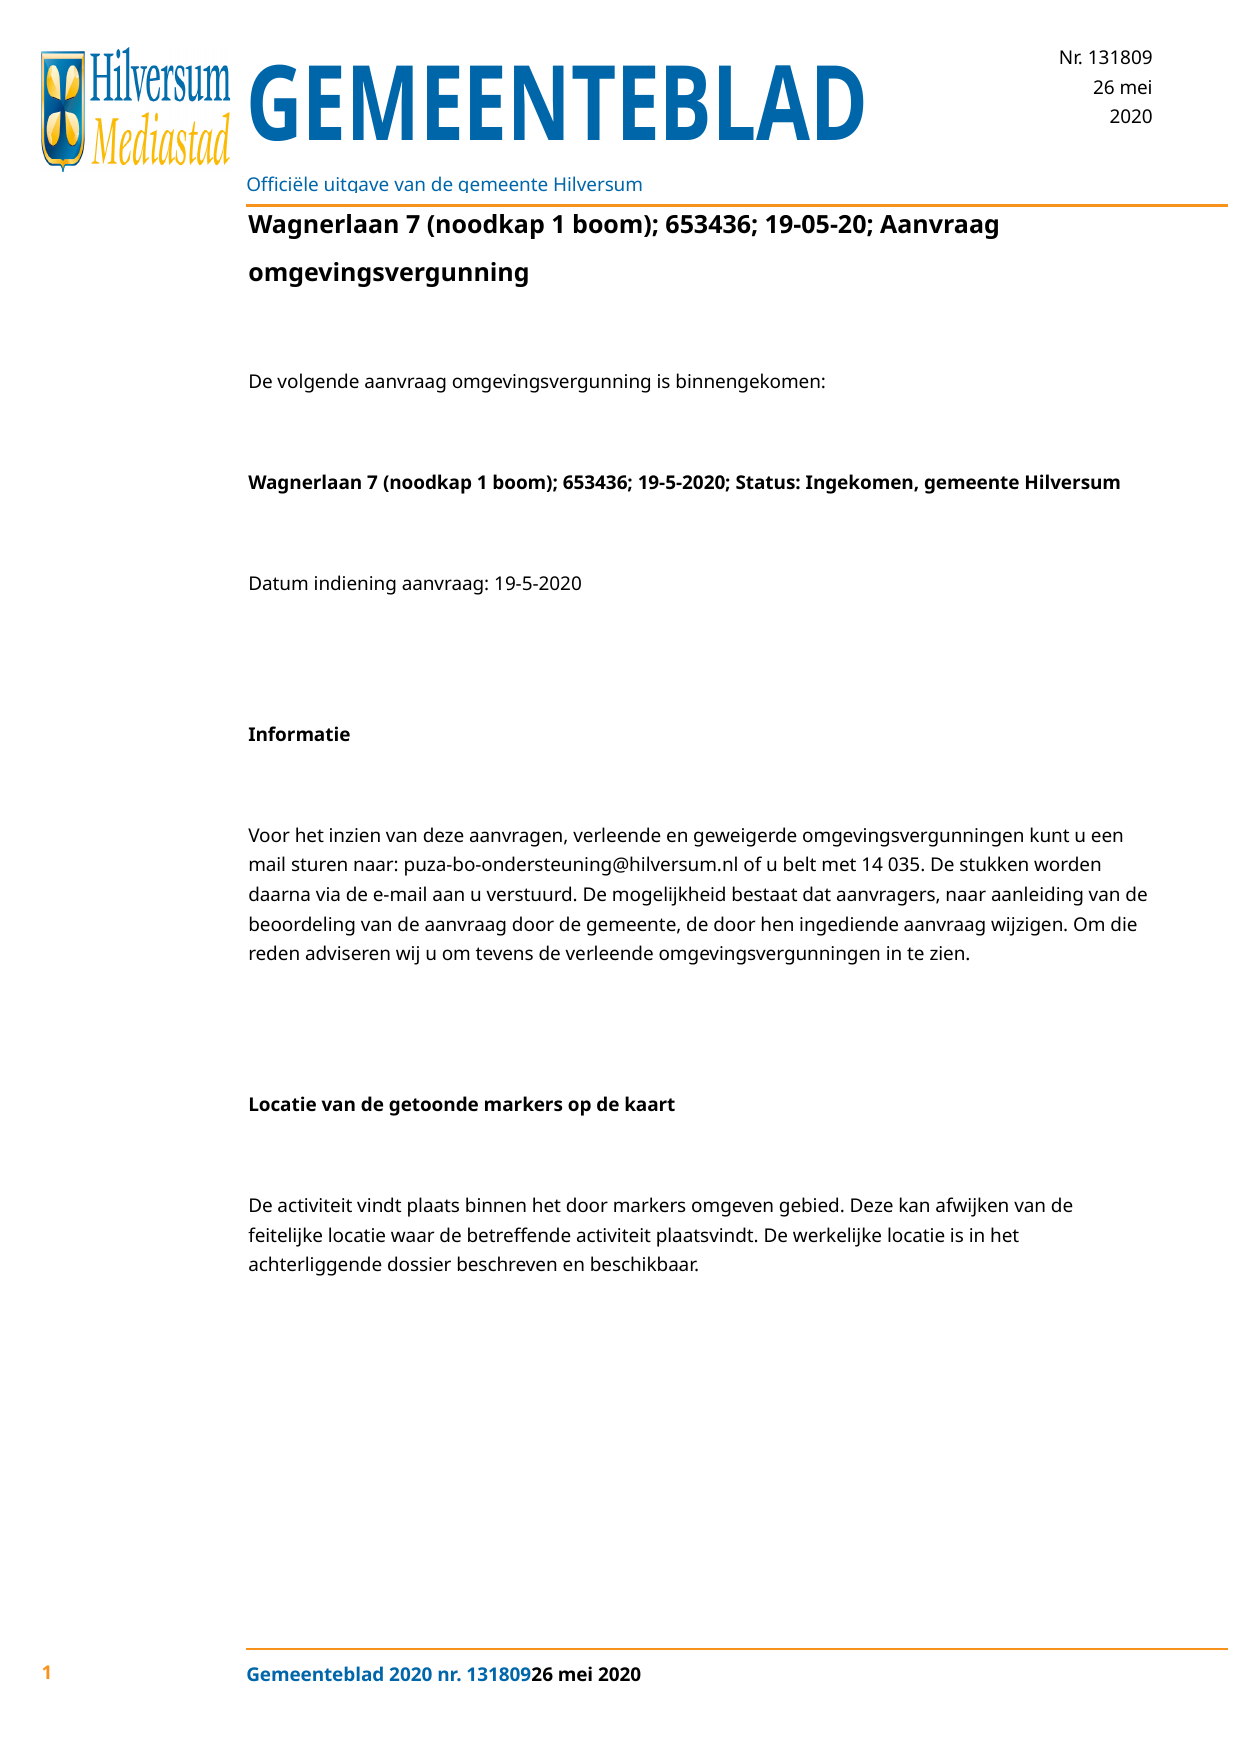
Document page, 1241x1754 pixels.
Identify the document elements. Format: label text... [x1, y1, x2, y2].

picture [41, 47, 231, 172]
text Datum indiening aanvraag: 19-5-2020 [248, 570, 1152, 596]
text Wagnerlaan 7 (noodkap 1 boom); 653436; 19-5-2020; Status: Ingekomen, gemeente Hilversum [248, 469, 1152, 495]
text De volgende aanvraag omgevingsvergunning is binnengekomen: [248, 368, 1152, 394]
text Voor het inzien van deze aanvragen, verleende en geweigerde omgevingsvergunningen kunt u een mail sturen naar: puza-bo-ondersteuning@hilversum.nl of u belt met 14 035. De stukken worden daarna via de e-mail aan u verstuurd. De mogelijkheid bestaat dat aanvragers, naar aanleiding van de beoordeling van de aanvraag door de gemeente, de door hen ingediende aanvraag wijzigen. Om die reden adviseren wij u om tevens de verleende omgevingsvergunningen in te zien. [248, 822, 1152, 966]
text Informatie [248, 721, 1152, 747]
text Wagnerlaan 7 (noodkap 1 boom); 653436; 19-05-20; Aanvraag omgevingsvergunning [248, 207, 1152, 288]
text De activiteit vindt plaats binnen het door markers omgeven gebied. Deze kan afwijken van de feitelijke locatie waar de betreffende activiteit plaatsvindt. De werkelijke locatie is in het achterliggende dossier beschreven en beschikbaar. [248, 1192, 1152, 1277]
text Locatie van de getoonde markers op de kaart [248, 1092, 1152, 1117]
